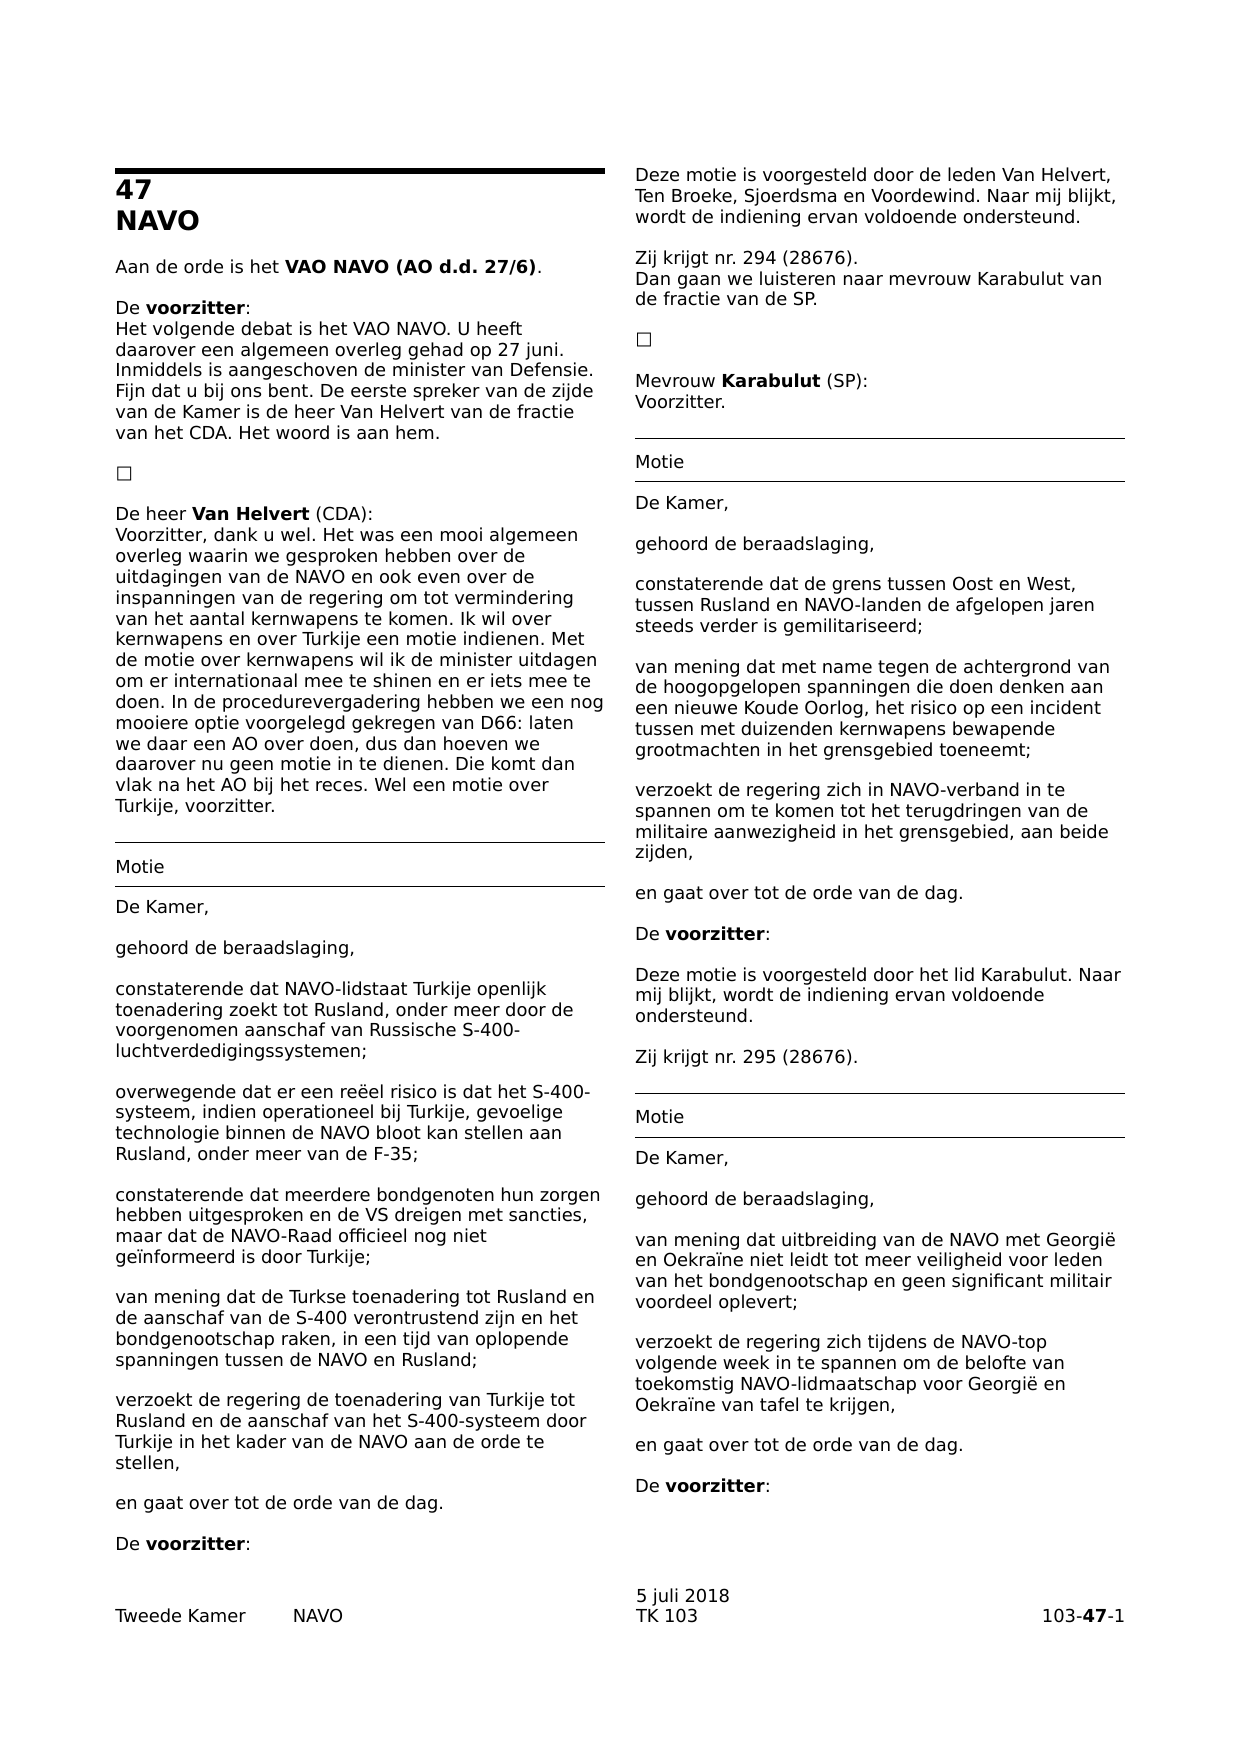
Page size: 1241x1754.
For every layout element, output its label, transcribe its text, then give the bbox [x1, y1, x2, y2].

text Motie [115, 856, 605, 877]
text Deze motie is voorgesteld door het lid Karabulut. Naar mij blijkt, wordt de indiening ervan voldoende ondersteund. [635, 964, 1125, 1027]
text constaterende dat de grens tussen Oost en West, tussen Rusland en NAVO-landen de afgelopen jaren steeds verder is gemilitariseerd; [635, 574, 1125, 636]
text constaterende dat NAVO-lidstaat Turkije openlijk toenadering zoekt tot Rusland, onder meer door de voorgenomen aanschaf van Russische S-400-luchtverdedigingssystemen; [115, 979, 605, 1062]
text Mevrouw Karabulut (SP): [635, 371, 1125, 391]
text van mening dat met name tegen de achtergrond van de hoogopgelopen spanningen die doen denken aan een nieuwe Koude Oorlog, het risico op een incident tussen met duizenden kernwapens bewapende grootmachten in het grensgebied toeneemt; [635, 656, 1125, 760]
text Aan de orde is het VAO NAVO (AO d.d. 27/6). [115, 257, 605, 278]
text De heer Van Helvert (CDA): [115, 504, 605, 525]
text gehoord de beraadslaging, [635, 533, 1125, 554]
text Zij krijgt nr. 295 (28676). [635, 1047, 1125, 1067]
text Dan gaan we luisteren naar mevrouw Karabulut van de fractie van de SP. [635, 268, 1125, 310]
text gehoord de beraadslaging, [635, 1189, 1125, 1209]
text constaterende dat meerdere bondgenoten hun zorgen hebben uitgesproken en de VS dreigen met sancties, maar dat de NAVO-Raad officieel nog niet geïnformeerd is door Turkije; [115, 1184, 605, 1267]
text De voorzitter: [635, 924, 1125, 944]
text De voorzitter: [635, 1476, 1125, 1497]
text De Kamer, [635, 1148, 1125, 1169]
text De Kamer, [115, 897, 605, 918]
text De voorzitter: [115, 298, 605, 318]
text en gaat over tot de orde van de dag. [635, 1435, 1125, 1456]
text De Kamer, [635, 493, 1125, 513]
text Motie [635, 452, 1125, 473]
text De voorzitter: [115, 1534, 605, 1555]
text en gaat over tot de orde van de dag. [635, 883, 1125, 904]
text verzoekt de regering de toenadering van Turkije tot Rusland en de aanschaf van het S-400-systeem door Turkije in het kader van de NAVO aan de orde te stellen, [115, 1390, 605, 1473]
text verzoekt de regering zich tijdens de NAVO-top volgende week in te spannen om de belofte van toekomstig NAVO-lidmaatschap voor Georgië en Oekraïne van tafel te krijgen, [635, 1332, 1125, 1415]
text Deze motie is voorgesteld door de leden Van Helvert, Ten Broeke, Sjoerdsma en Voordewind. Naar mij blijkt, wordt de indiening ervan voldoende ondersteund. [635, 165, 1125, 227]
title 47 NAVO [115, 174, 605, 237]
text en gaat over tot de orde van de dag. [115, 1493, 605, 1514]
text Het volgende debat is het VAO NAVO. U heeft daarover een algemeen overleg gehad op 27 juni. Inmiddels is aangeschoven de minister van Defensie. Fijn dat u bij ons bent. De eerste spreker van de zijde van de Kamer is de heer Van Helvert van de fractie van het CDA. Het woord is aan hem. [115, 318, 605, 443]
text ⬜ [115, 463, 605, 484]
text Motie [635, 1107, 1125, 1128]
text verzoekt de regering zich in NAVO-verband in te spannen om te komen tot het terugdringen van de militaire aanwezigheid in het grensgebied, aan beide zijden, [635, 780, 1125, 863]
text van mening dat uitbreiding van de NAVO met Georgië en Oekraïne niet leidt tot meer veiligheid voor leden van het bondgenootschap en geen significant militair voordeel oplevert; [635, 1229, 1125, 1312]
text Zij krijgt nr. 294 (28676). [635, 247, 1125, 268]
text overwegende dat er een reëel risico is dat het S-400-systeem, indien operationeel bij Turkije, gevoelige technologie binnen de NAVO bloot kan stellen aan Rusland, onder meer van de F-35; [115, 1082, 605, 1164]
text ⬜ [635, 330, 1125, 351]
text Voorzitter. [635, 391, 1125, 412]
text Voorzitter, dank u wel. Het was een mooi algemeen overleg waarin we gesproken hebben over de uitdagingen van de NAVO en ook even over de inspanningen van de regering om tot vermindering van het aantal kernwapens te komen. Ik wil over kernwapens en over Turkije een motie indienen. Met de motie over kernwapens wil ik de minister uitdagen om er internationaal mee te shinen en er iets mee te doen. In de procedurevergadering hebben we een nog mooiere optie voorgelegd gekregen van D66: laten we daar een AO over doen, dus dan hoeven we daarover nu geen motie in te dienen. Die komt dan vlak na het AO bij het reces. Wel een motie over Turkije, voorzitter. [115, 525, 605, 817]
text van mening dat de Turkse toenadering tot Rusland en de aanschaf van de S-400 verontrustend zijn en het bondgenootschap raken, in een tijd van oplopende spanningen tussen de NAVO en Rusland; [115, 1287, 605, 1370]
text gehoord de beraadslaging, [115, 938, 605, 959]
